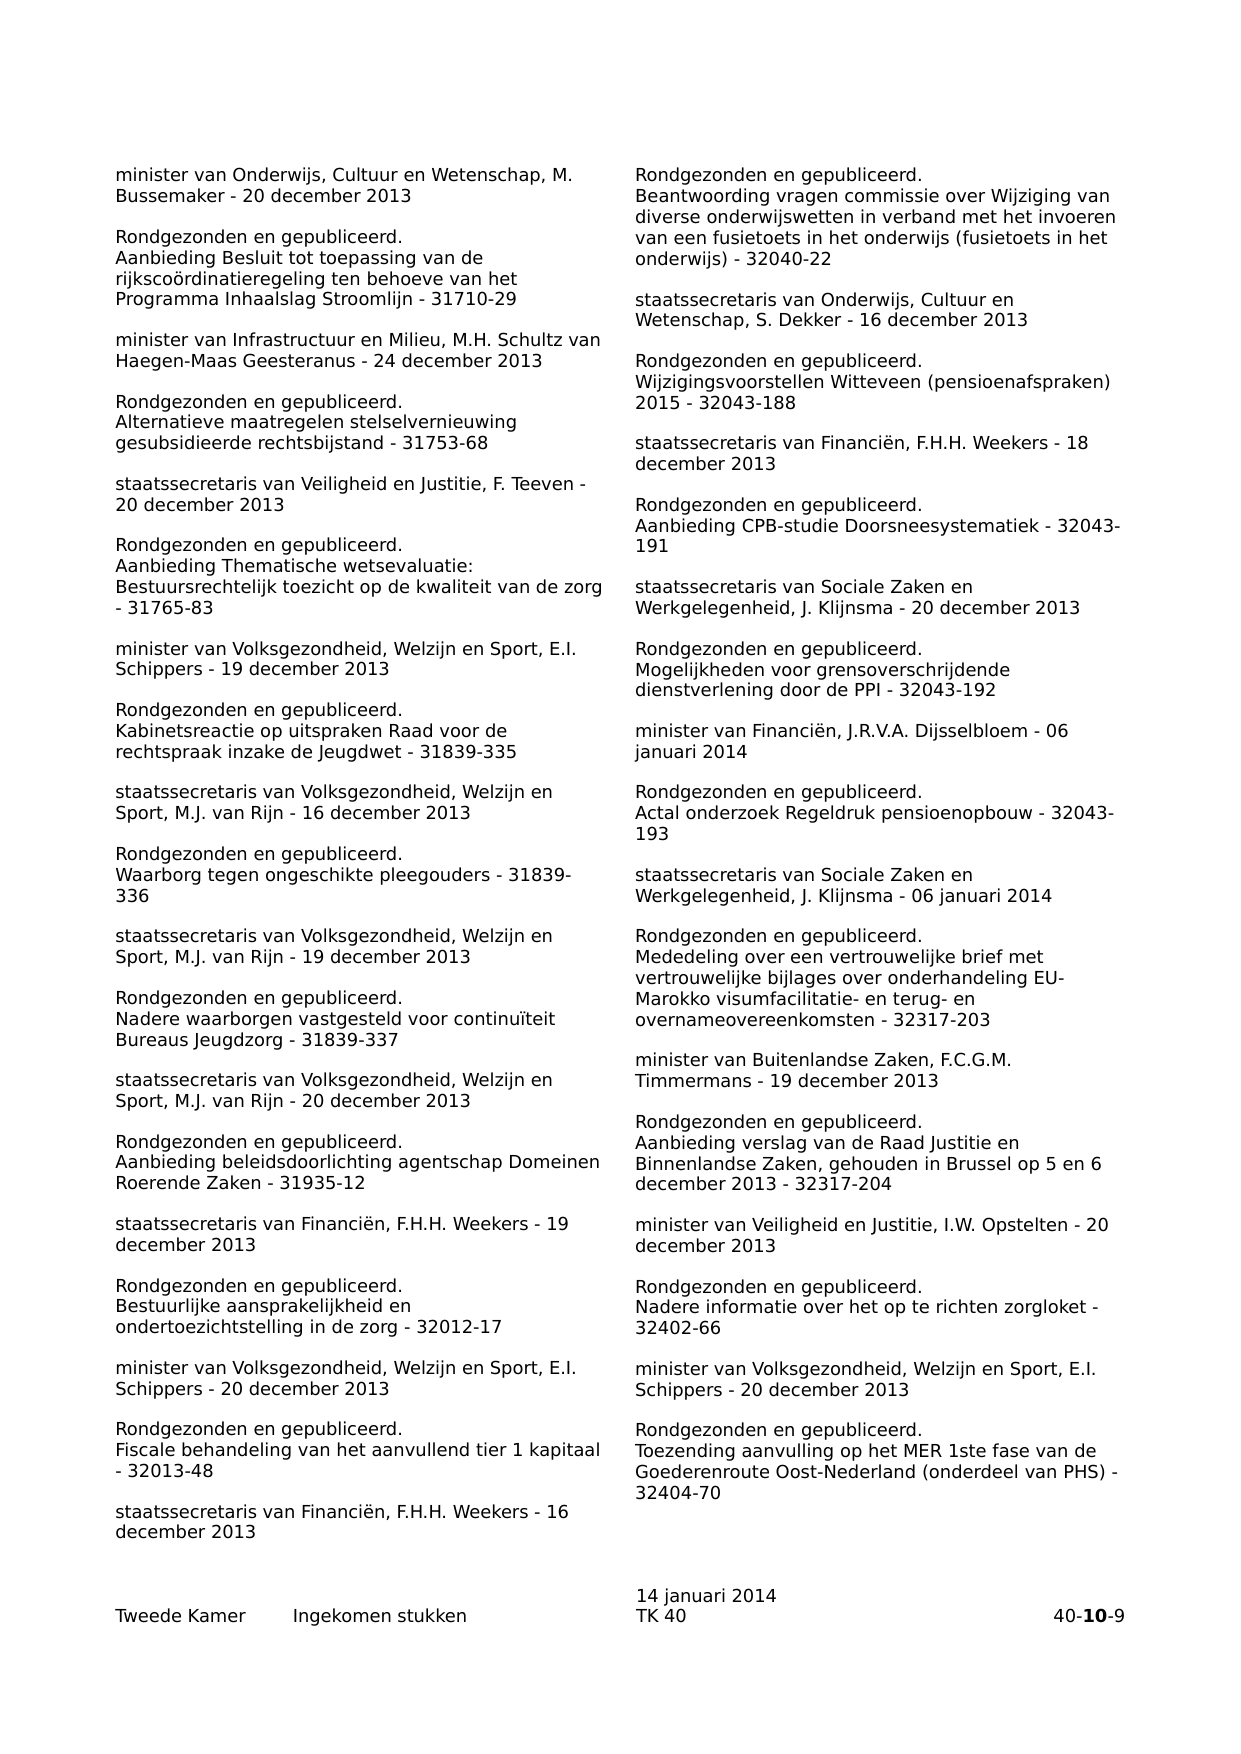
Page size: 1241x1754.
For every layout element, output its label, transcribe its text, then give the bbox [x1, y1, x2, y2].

text Rondgezonden en gepubliceerd. [115, 391, 605, 412]
text minister van Buitenlandse Zaken, F.C.G.M. Timmermans - 19 december 2013 [635, 1050, 1125, 1092]
text minister van Onderwijs, Cultuur en Wetenschap, M. Bussemaker - 20 december 2013 [115, 165, 605, 207]
text Rondgezonden en gepubliceerd. [115, 535, 605, 556]
text staatssecretaris van Financiën, F.H.H. Weekers - 18 december 2013 [635, 433, 1125, 475]
text Kabinetsreactie op uitspraken Raad voor de rechtspraak inzake de Jeugdwet - 31839-335 [115, 721, 605, 762]
text minister van Volksgezondheid, Welzijn en Sport, E.I. Schippers - 20 december 2013 [635, 1359, 1125, 1400]
text Wijzigingsvoorstellen Witteveen (pensioenafspraken) 2015 - 32043-188 [635, 372, 1125, 413]
text Rondgezonden en gepubliceerd. [115, 1275, 605, 1296]
text Fiscale behandeling van het aanvullend tier 1 kapitaal - 32013-48 [115, 1440, 605, 1482]
text staatssecretaris van Sociale Zaken en Werkgelegenheid, J. Klijnsma - 06 januari 2014 [635, 865, 1125, 906]
text Rondgezonden en gepubliceerd. [635, 638, 1125, 659]
text Rondgezonden en gepubliceerd. [635, 351, 1125, 372]
text Beantwoording vragen commissie over Wijziging van diverse onderwijswetten in verband met het invoeren van een fusietoets in het onderwijs (fusietoets in het onderwijs) - 32040-22 [635, 186, 1125, 269]
text Rondgezonden en gepubliceerd. [115, 844, 605, 864]
text Aanbieding beleidsdoorlichting agentschap Domeinen Roerende Zaken - 31935-12 [115, 1152, 605, 1194]
text staatssecretaris van Volksgezondheid, Welzijn en Sport, M.J. van Rijn - 20 december 2013 [115, 1070, 605, 1112]
text Toezending aanvulling op het MER 1ste fase van de Goederenroute Oost-Nederland (onderdeel van PHS) - 32404-70 [635, 1441, 1125, 1503]
text staatssecretaris van Veiligheid en Justitie, F. Teeven - 20 december 2013 [115, 474, 605, 515]
text Rondgezonden en gepubliceerd. [115, 988, 605, 1008]
text Actal onderzoek Regeldruk pensioenopbouw - 32043-193 [635, 803, 1125, 845]
text Alternatieve maatregelen stelselvernieuwing gesubsidieerde rechtsbijstand - 31753-68 [115, 412, 605, 454]
text staatssecretaris van Financiën, F.H.H. Weekers - 19 december 2013 [115, 1214, 605, 1255]
text minister van Veiligheid en Justitie, I.W. Opstelten - 20 december 2013 [635, 1215, 1125, 1256]
text Aanbieding Besluit tot toepassing van de rijkscoördinatieregeling ten behoeve van het Programma Inhaalslag Stroomlijn - 31710-29 [115, 247, 605, 310]
text minister van Infrastructuur en Milieu, M.H. Schultz van Haegen-Maas Geesteranus - 24 december 2013 [115, 330, 605, 371]
text Rondgezonden en gepubliceerd. [635, 1420, 1125, 1441]
text Mogelijkheden voor grensoverschrijdende dienstverlening door de PPI - 32043-192 [635, 659, 1125, 701]
text staatssecretaris van Financiën, F.H.H. Weekers - 16 december 2013 [115, 1502, 605, 1543]
text Nadere waarborgen vastgesteld voor continuïteit Bureaus Jeugdzorg - 31839-337 [115, 1008, 605, 1050]
text staatssecretaris van Volksgezondheid, Welzijn en Sport, M.J. van Rijn - 16 december 2013 [115, 782, 605, 824]
text minister van Financiën, J.R.V.A. Dijsselbloem - 06 januari 2014 [635, 721, 1125, 762]
text staatssecretaris van Volksgezondheid, Welzijn en Sport, M.J. van Rijn - 19 december 2013 [115, 926, 605, 968]
text minister van Volksgezondheid, Welzijn en Sport, E.I. Schippers - 20 december 2013 [115, 1358, 605, 1399]
text Rondgezonden en gepubliceerd. [115, 1132, 605, 1152]
text staatssecretaris van Onderwijs, Cultuur en Wetenschap, S. Dekker - 16 december 2013 [635, 289, 1125, 331]
text Nadere informatie over het op te richten zorgloket - 32402-66 [635, 1297, 1125, 1339]
text minister van Volksgezondheid, Welzijn en Sport, E.I. Schippers - 19 december 2013 [115, 638, 605, 680]
text Rondgezonden en gepubliceerd. [635, 1112, 1125, 1132]
text Mededeling over een vertrouwelijke brief met vertrouwelijke bijlages over onderhandeling EU-Marokko visumfacilitatie- en terug- en overnameovereenkomsten - 32317-203 [635, 947, 1125, 1030]
text Rondgezonden en gepubliceerd. [115, 227, 605, 247]
text Aanbieding verslag van de Raad Justitie en Binnenlandse Zaken, gehouden in Brussel op 5 en 6 december 2013 - 32317-204 [635, 1132, 1125, 1195]
text staatssecretaris van Sociale Zaken en Werkgelegenheid, J. Klijnsma - 20 december 2013 [635, 577, 1125, 618]
text Aanbieding CPB-studie Doorsneesystematiek - 32043-191 [635, 515, 1125, 557]
text Bestuurlijke aansprakelijkheid en ondertoezichtstelling in de zorg - 32012-17 [115, 1296, 605, 1338]
text Rondgezonden en gepubliceerd. [115, 1419, 605, 1440]
text Rondgezonden en gepubliceerd. [635, 782, 1125, 803]
text Rondgezonden en gepubliceerd. [635, 1276, 1125, 1297]
text Aanbieding Thematische wetsevaluatie: Bestuursrechtelijk toezicht op de kwaliteit van de zorg - 31765-83 [115, 556, 605, 618]
text Rondgezonden en gepubliceerd. [115, 700, 605, 721]
text Waarborg tegen ongeschikte pleegouders - 31839-336 [115, 864, 605, 906]
text Rondgezonden en gepubliceerd. [635, 926, 1125, 947]
text Rondgezonden en gepubliceerd. [635, 495, 1125, 515]
text Rondgezonden en gepubliceerd. [635, 165, 1125, 186]
